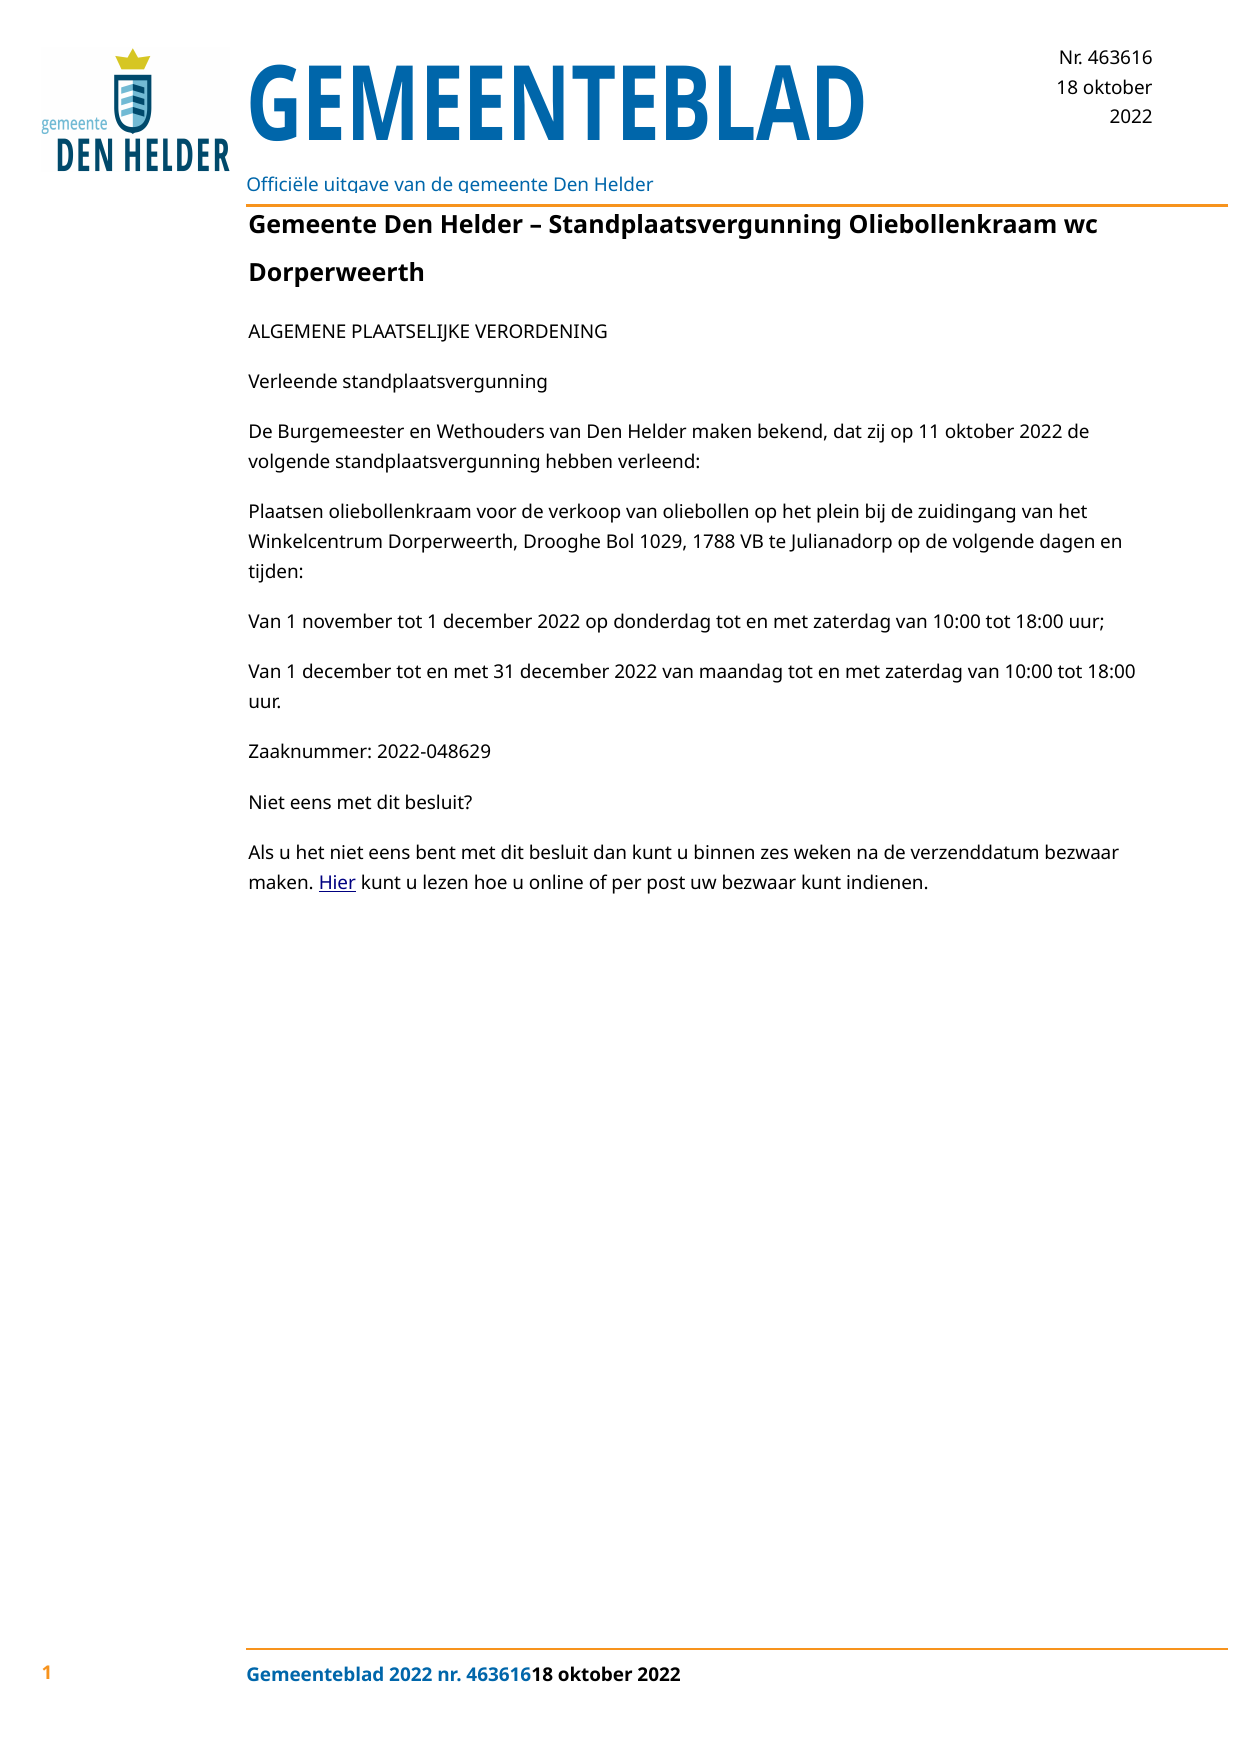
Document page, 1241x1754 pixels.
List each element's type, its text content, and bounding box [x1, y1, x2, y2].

picture [100, 154, 106, 172]
text Als u het niet eens bent met dit besluit dan kunt u binnen zes weken na de verzenddatum bezwaar maken. Hier kunt u lezen hoe u online of per post uw bezwaar kunt indienen. [248, 839, 1152, 895]
text Van 1 december tot en met 31 december 2022 van maandag tot en met zaterdag van 10:00 tot 18:00 uur. [248, 659, 1152, 714]
picture [220, 160, 224, 172]
text Plaatsen oliebollenkraam voor de verkoop van oliebollen op het plein bij de zuidingang van het Winkelcentrum Dorperweerth, Drooghe Bol 1029, 1788 VB te Julianadorp op de volgende dagen en tijden: [248, 499, 1152, 584]
picture [182, 144, 187, 165]
text Van 1 november tot 1 december 2022 op donderdag tot en met zaterdag van 10:00 tot 18:00 uur; [248, 608, 1152, 634]
text Niet eens met dit besluit? [248, 789, 1152, 815]
text Zaaknummer: 2022-048629 [248, 739, 1152, 764]
picture [130, 157, 135, 172]
text De Burgemeester en Wethouders van Den Helder maken bekend, dat zij op 11 oktober 2022 de volgende standplaatsvergunning hebben verleend: [248, 419, 1152, 474]
picture [63, 144, 68, 165]
text Verleende standplaatsvergunning [248, 368, 1152, 394]
text ALGEMENE PLAATSELIJKE VERORDENING [248, 318, 1152, 344]
text Gemeente Den Helder – Standplaatsvergunning Oliebollenkraam wc Dorperweerth [248, 207, 1152, 288]
picture [41, 47, 231, 172]
